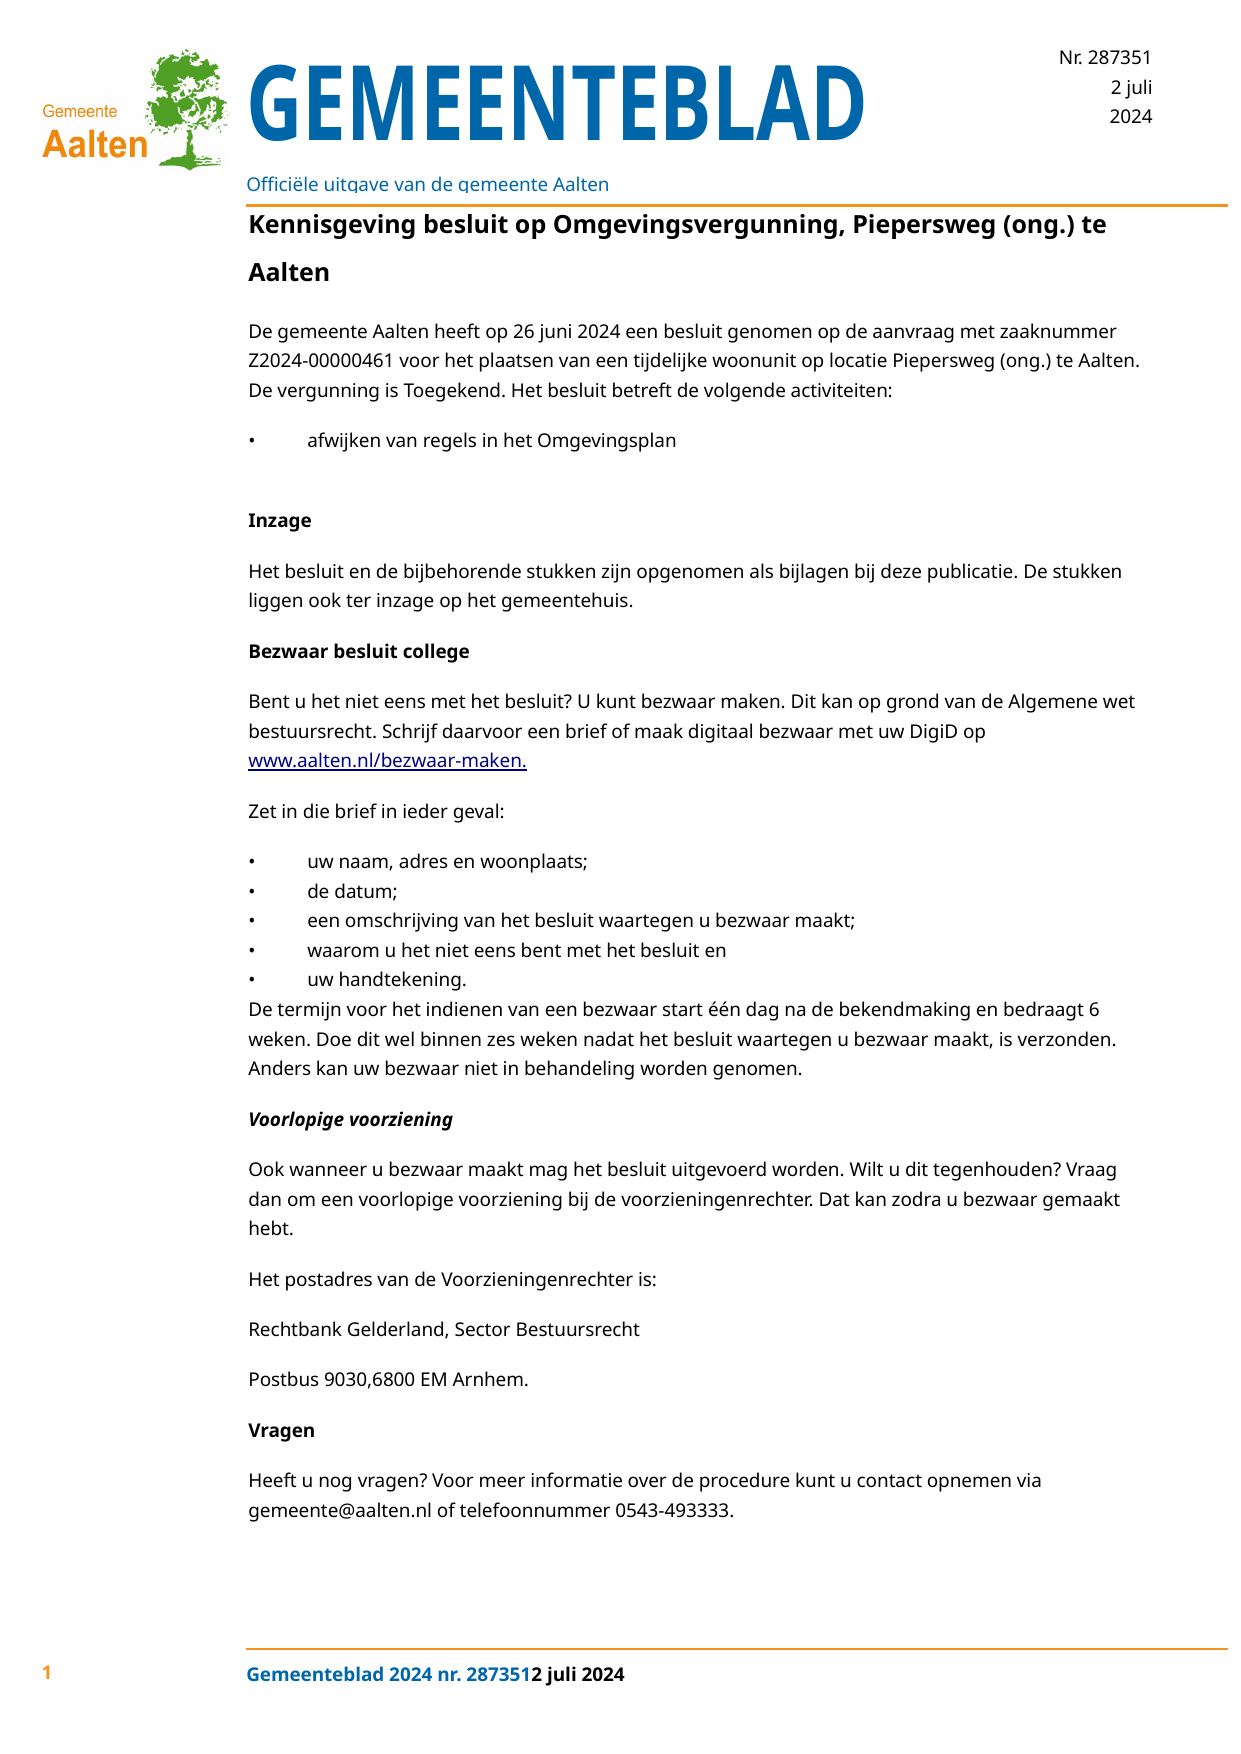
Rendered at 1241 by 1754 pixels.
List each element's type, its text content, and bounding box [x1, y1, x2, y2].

text De termijn voor het indienen van een bezwaar start één dag na de bekendmaking en bedraagt 6 weken. Doe dit wel binnen zes weken nadat het besluit waartegen u bezwaar maakt, is verzonden. Anders kan uw bezwaar niet in behandeling worden genomen. [248, 996, 1152, 1081]
picture [41, 47, 231, 172]
text Kennisgeving besluit op Omgevingsvergunning, Piepersweg (ong.) te Aalten [248, 207, 1152, 288]
text Voorlopige voorziening [248, 1106, 1152, 1132]
list waarom u het niet eens bent met het besluit en [248, 937, 1152, 963]
text De gemeente Aalten heeft op 26 juni 2024 een besluit genomen op de aanvraag met zaaknummer Z2024-00000461 voor het plaatsen van een tijdelijke woonunit op locatie Piepersweg (ong.) te Aalten. De vergunning is Toegekend. Het besluit betreft de volgende activiteiten: [248, 318, 1152, 403]
text Het besluit en de bijbehorende stukken zijn opgenomen als bijlagen bij deze publicatie. De stukken liggen ook ter inzage op het gemeentehuis. [248, 558, 1152, 613]
list afwijken van regels in het Omgevingsplan [248, 427, 1152, 453]
text Rechtbank Gelderland, Sector Bestuursrecht [248, 1316, 1152, 1342]
list uw handtekening. [248, 967, 1152, 992]
list uw naam, adres en woonplaats; [248, 848, 1152, 874]
text Het postadres van de Voorzieningenrechter is: [248, 1266, 1152, 1292]
text Bent u het niet eens met het besluit? U kunt bezwaar maken. Dit kan op grond van de Algemene wet bestuursrecht. Schrijf daarvoor een brief of maak digitaal bezwaar met uw DigiD op www.aalten.nl/bezwaar-maken. [248, 688, 1152, 773]
text Heeft u nog vragen? Voor meer informatie over de procedure kunt u contact opnemen via gemeente@aalten.nl of telefoonnummer 0543-493333. [248, 1467, 1152, 1523]
list de datum; [248, 878, 1152, 904]
text Vragen [248, 1417, 1152, 1443]
text Postbus 9030,6800 EM Arnhem. [248, 1367, 1152, 1392]
text Inzage [248, 507, 1152, 533]
list een omschrijving van het besluit waartegen u bezwaar maakt; [248, 907, 1152, 933]
text Bezwaar besluit college [248, 638, 1152, 664]
text Ook wanneer u bezwaar maakt mag het besluit uitgevoerd worden. Wilt u dit tegenhouden? Vraag dan om een voorlopige voorziening bij de voorzieningenrechter. Dat kan zodra u bezwaar gemaakt hebt. [248, 1156, 1152, 1241]
text Zet in die brief in ieder geval: [248, 798, 1152, 824]
